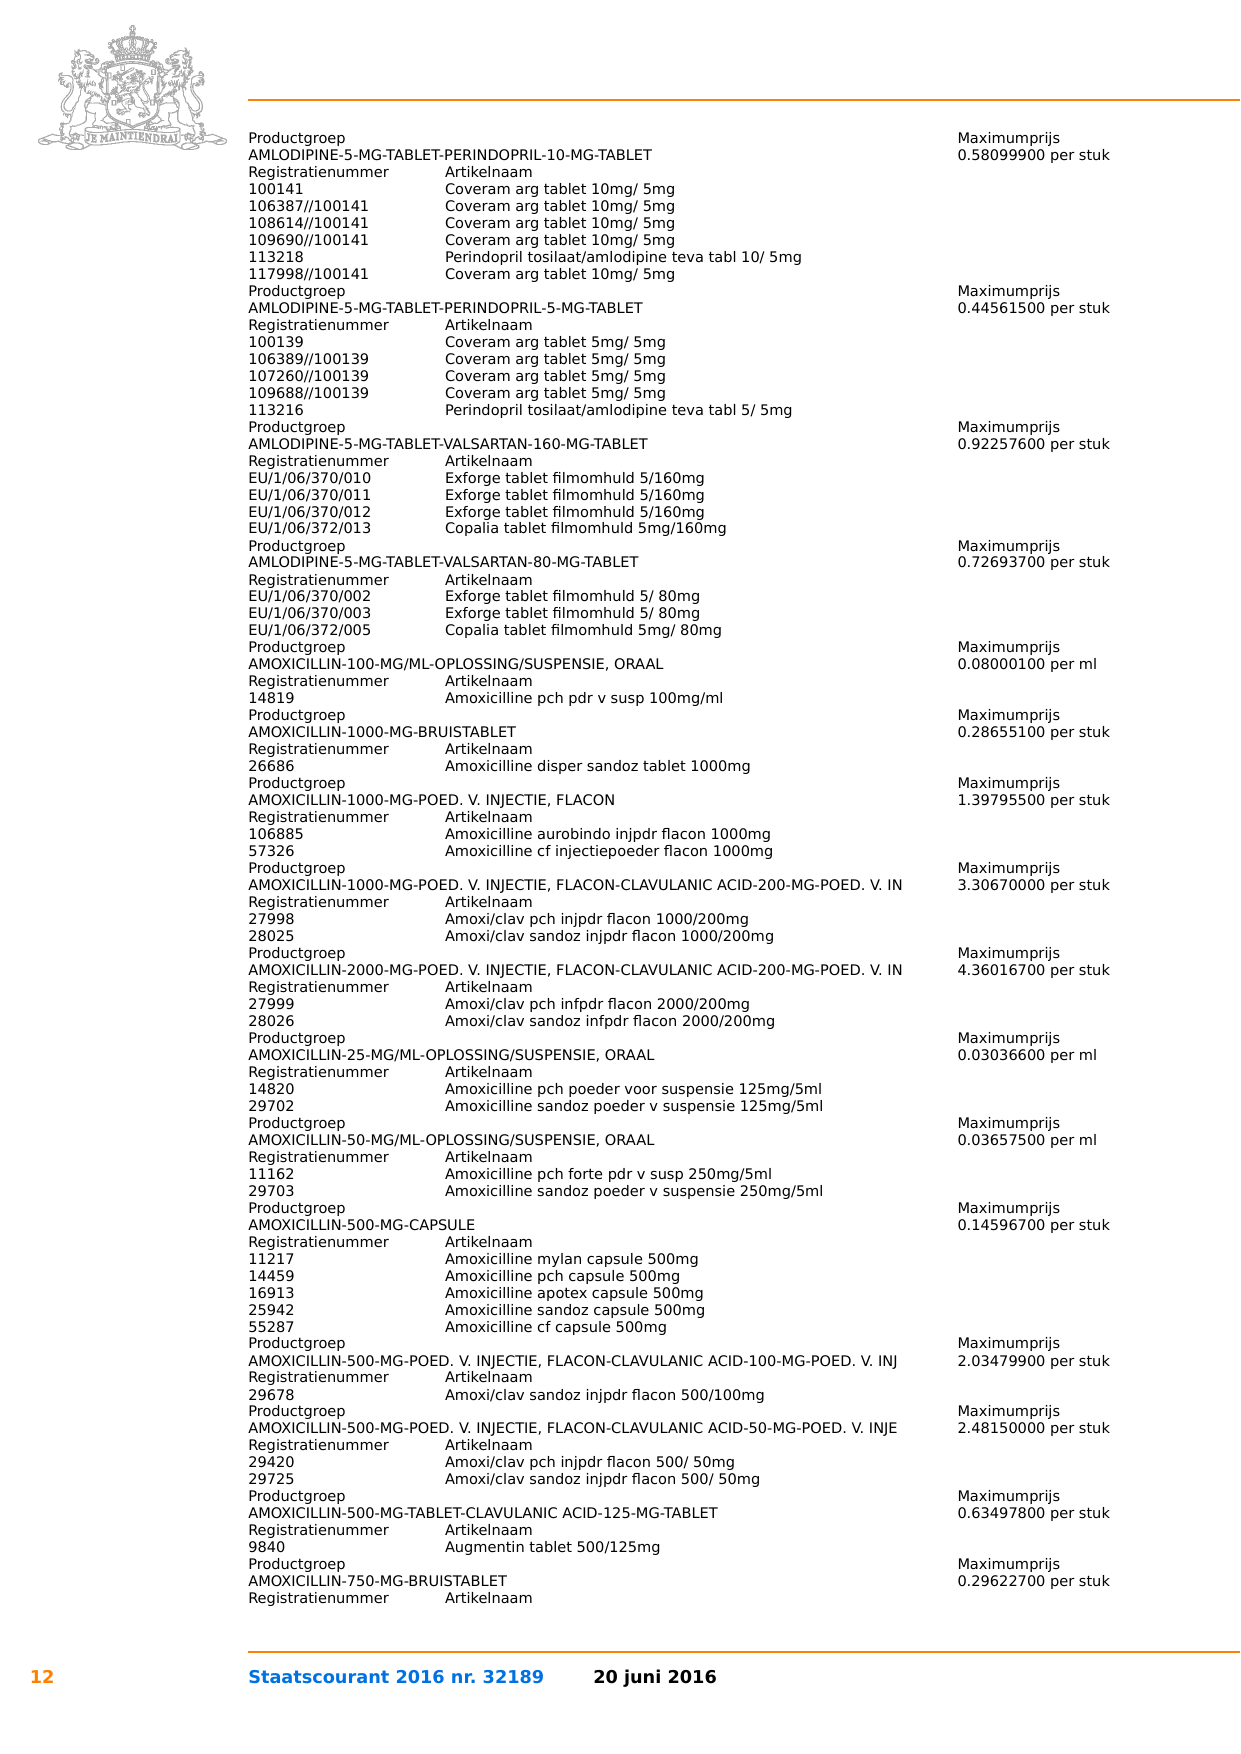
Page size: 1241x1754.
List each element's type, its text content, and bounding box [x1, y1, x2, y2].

table_cell [951, 1471, 1163, 1488]
table_cell AMLODIPINE-5-MG-TABLET-PERINDOPRIL-10-MG-TABLET [248, 147, 951, 164]
table_cell Registratienummer [248, 894, 439, 911]
table_cell 0.58099900 per stuk [951, 147, 1163, 164]
table_cell 16913 [248, 1285, 439, 1301]
table_cell [951, 1098, 1163, 1115]
table_cell Maximumprijs [951, 1030, 1163, 1047]
table_cell Artikelnaam [439, 164, 951, 181]
table_cell Productgroep [248, 860, 439, 877]
table_cell [951, 1437, 1163, 1454]
table_cell Registratienummer [248, 164, 439, 181]
table_cell Productgroep [248, 283, 439, 300]
table_cell Artikelnaam [439, 1149, 951, 1166]
table_cell Maximumprijs [951, 1488, 1163, 1505]
table_cell [951, 979, 1163, 996]
table_cell Registratienummer [248, 1437, 439, 1454]
table_cell Productgroep [248, 1335, 439, 1352]
table_cell [951, 1064, 1163, 1081]
table_cell 11162 [248, 1166, 439, 1183]
table_cell Productgroep [248, 775, 439, 792]
table_cell [439, 1200, 951, 1217]
table_cell AMOXICILLIN-500-MG-POED. V. INJECTIE, FLACON-CLAVULANIC ACID-100-MG-POED. V. INJ [248, 1353, 951, 1369]
table_cell 29725 [248, 1471, 439, 1488]
table_cell [951, 1454, 1163, 1471]
table_cell [951, 1081, 1163, 1098]
table_cell AMOXICILLIN-1000-MG-POED. V. INJECTIE, FLACON [248, 792, 951, 809]
table_cell Maximumprijs [951, 775, 1163, 792]
table_cell Amoxicilline pch capsule 500mg [439, 1268, 951, 1284]
table_cell [439, 775, 951, 792]
table_cell Artikelnaam [439, 1522, 951, 1539]
table_cell Maximumprijs [951, 1556, 1163, 1573]
table_cell Productgroep [248, 130, 439, 147]
table_cell Productgroep [248, 639, 439, 656]
table_cell AMOXICILLIN-500-MG-POED. V. INJECTIE, FLACON-CLAVULANIC ACID-50-MG-POED. V. INJE [248, 1420, 951, 1437]
table_cell Amoxi/clav sandoz injpdr flacon 500/100mg [439, 1386, 951, 1403]
table_cell Productgroep [248, 1556, 439, 1573]
table_cell [951, 571, 1163, 588]
table_cell Artikelnaam [439, 571, 951, 588]
table_cell Maximumprijs [951, 945, 1163, 962]
table_cell 0.44561500 per stuk [951, 300, 1163, 317]
table_cell Productgroep [248, 538, 439, 554]
table_cell Productgroep [248, 1200, 439, 1217]
table_cell 0.28655100 per stuk [951, 724, 1163, 741]
table_cell AMOXICILLIN-750-MG-BRUISTABLET [248, 1573, 951, 1590]
table_cell 0.03036600 per ml [951, 1047, 1163, 1064]
table_cell 0.29622700 per stuk [951, 1573, 1163, 1590]
table_cell 108614//100141 [248, 215, 439, 232]
table_cell Productgroep [248, 1488, 439, 1505]
table_cell 109688//100139 [248, 385, 439, 402]
table_cell 29678 [248, 1386, 439, 1403]
table_cell [439, 707, 951, 724]
table_cell AMOXICILLIN-25-MG/ML-OPLOSSING/SUSPENSIE, ORAAL [248, 1047, 951, 1064]
table_cell [951, 402, 1163, 418]
table_cell [951, 368, 1163, 384]
table_cell 0.14596700 per stuk [951, 1217, 1163, 1233]
table_cell Amoxicilline pch forte pdr v susp 250mg/5ml [439, 1166, 951, 1183]
table_cell Maximumprijs [951, 1403, 1163, 1420]
table_cell 1.39795500 per stuk [951, 792, 1163, 809]
table_cell [951, 232, 1163, 249]
table_cell Amoxicilline pch poeder voor suspensie 125mg/5ml [439, 1081, 951, 1098]
table_cell AMOXICILLIN-1000-MG-POED. V. INJECTIE, FLACON-CLAVULANIC ACID-200-MG-POED. V. IN [248, 877, 951, 894]
table_cell Amoxi/clav pch injpdr flacon 500/ 50mg [439, 1454, 951, 1471]
table_cell Artikelnaam [439, 1437, 951, 1454]
table_cell 28026 [248, 1013, 439, 1030]
table_cell [951, 385, 1163, 402]
table_cell [951, 911, 1163, 928]
table_cell 117998//100141 [248, 266, 439, 283]
table_cell Registratienummer [248, 1149, 439, 1166]
table_cell Registratienummer [248, 809, 439, 826]
table_cell [951, 317, 1163, 334]
table_cell Exforge tablet filmomhuld 5/160mg [439, 470, 951, 486]
table_cell AMLODIPINE-5-MG-TABLET-VALSARTAN-160-MG-TABLET [248, 436, 951, 452]
table_cell Augmentin tablet 500/125mg [439, 1539, 951, 1556]
table_cell [439, 860, 951, 877]
table_cell Maximumprijs [951, 283, 1163, 300]
table_cell EU/1/06/370/011 [248, 486, 439, 503]
table_cell Coveram arg tablet 5mg/ 5mg [439, 385, 951, 402]
table_cell AMLODIPINE-5-MG-TABLET-VALSARTAN-80-MG-TABLET [248, 554, 951, 571]
table_cell Amoxicilline pch pdr v susp 100mg/ml [439, 690, 951, 707]
table_cell Artikelnaam [439, 1369, 951, 1386]
table_cell Maximumprijs [951, 860, 1163, 877]
table_cell [951, 351, 1163, 368]
table_cell [951, 622, 1163, 639]
table_cell [951, 996, 1163, 1013]
table_cell [951, 690, 1163, 707]
table_cell 106387//100141 [248, 198, 439, 215]
table_cell 28025 [248, 928, 439, 945]
table_cell Amoxicilline cf injectiepoeder flacon 1000mg [439, 843, 951, 860]
table_cell AMLODIPINE-5-MG-TABLET-PERINDOPRIL-5-MG-TABLET [248, 300, 951, 317]
table_cell Coveram arg tablet 10mg/ 5mg [439, 198, 951, 215]
table_cell AMOXICILLIN-500-MG-TABLET-CLAVULANIC ACID-125-MG-TABLET [248, 1505, 951, 1522]
table_cell [951, 520, 1163, 537]
table_cell [951, 928, 1163, 945]
table_cell [439, 945, 951, 962]
table_cell Artikelnaam [439, 1590, 951, 1607]
table_cell 27998 [248, 911, 439, 928]
table_cell 2.48150000 per stuk [951, 1420, 1163, 1437]
table_cell Amoxicilline mylan capsule 500mg [439, 1251, 951, 1267]
table_cell Exforge tablet filmomhuld 5/160mg [439, 486, 951, 503]
table_cell Coveram arg tablet 5mg/ 5mg [439, 368, 951, 384]
table_cell [951, 1369, 1163, 1386]
table_cell Maximumprijs [951, 130, 1163, 147]
table_cell [951, 249, 1163, 266]
table_cell Amoxicilline sandoz poeder v suspensie 250mg/5ml [439, 1183, 951, 1199]
table_cell Artikelnaam [439, 317, 951, 334]
table_cell [439, 538, 951, 554]
table_cell [439, 1030, 951, 1047]
table_cell 3.30670000 per stuk [951, 877, 1163, 894]
table_cell [951, 809, 1163, 826]
table_cell [951, 741, 1163, 758]
table_cell EU/1/06/372/005 [248, 622, 439, 639]
table_cell [951, 1539, 1163, 1556]
table_cell 113218 [248, 249, 439, 266]
table_cell Amoxi/clav pch infpdr flacon 2000/200mg [439, 996, 951, 1013]
table_cell 55287 [248, 1319, 439, 1335]
table_cell [951, 1251, 1163, 1267]
table_cell Amoxicilline apotex capsule 500mg [439, 1285, 951, 1301]
table_cell EU/1/06/370/012 [248, 504, 439, 520]
table_cell 0.92257600 per stuk [951, 436, 1163, 452]
table_cell [951, 1268, 1163, 1284]
table_cell [951, 181, 1163, 198]
table_cell 0.08000100 per ml [951, 656, 1163, 673]
table_cell Amoxi/clav sandoz injpdr flacon 1000/200mg [439, 928, 951, 945]
table_cell Productgroep [248, 707, 439, 724]
table_cell 100141 [248, 181, 439, 198]
table_cell EU/1/06/370/010 [248, 470, 439, 486]
table_cell Maximumprijs [951, 1115, 1163, 1132]
table_cell Productgroep [248, 1403, 439, 1420]
table_cell Artikelnaam [439, 1064, 951, 1081]
table_cell 26686 [248, 758, 439, 775]
table_cell Artikelnaam [439, 1234, 951, 1251]
table_cell Artikelnaam [439, 979, 951, 996]
table_cell [951, 1166, 1163, 1183]
table_cell [951, 1301, 1163, 1318]
table_cell Amoxicilline disper sandoz tablet 1000mg [439, 758, 951, 775]
table_cell [951, 1386, 1163, 1403]
table_cell 29420 [248, 1454, 439, 1471]
table_cell 106389//100139 [248, 351, 439, 368]
table_cell Maximumprijs [951, 639, 1163, 656]
table_cell AMOXICILLIN-100-MG/ML-OPLOSSING/SUSPENSIE, ORAAL [248, 656, 951, 673]
table_cell 25942 [248, 1301, 439, 1318]
table_cell [951, 1183, 1163, 1199]
table_cell [951, 164, 1163, 181]
table_cell 113216 [248, 402, 439, 418]
table_cell 14820 [248, 1081, 439, 1098]
table_cell Maximumprijs [951, 1335, 1163, 1352]
table_cell [439, 639, 951, 656]
table_cell Artikelnaam [439, 741, 951, 758]
table_cell [951, 266, 1163, 283]
table_cell Registratienummer [248, 453, 439, 469]
table_cell Copalia tablet filmomhuld 5mg/ 80mg [439, 622, 951, 639]
table_cell Maximumprijs [951, 419, 1163, 436]
table_cell Maximumprijs [951, 538, 1163, 554]
table_cell Registratienummer [248, 1369, 439, 1386]
table_cell 29702 [248, 1098, 439, 1115]
table_cell 0.72693700 per stuk [951, 554, 1163, 571]
table_cell Registratienummer [248, 741, 439, 758]
table_cell Registratienummer [248, 1522, 439, 1539]
table_cell [951, 334, 1163, 351]
table_cell [439, 130, 951, 147]
table_cell [951, 1013, 1163, 1030]
table_cell Registratienummer [248, 673, 439, 690]
table_cell [439, 1488, 951, 1505]
table_cell [951, 843, 1163, 860]
table_cell Coveram arg tablet 5mg/ 5mg [439, 351, 951, 368]
table_cell Amoxicilline sandoz poeder v suspensie 125mg/5ml [439, 1098, 951, 1115]
table_cell [951, 673, 1163, 690]
table_cell [951, 1522, 1163, 1539]
table_cell [951, 453, 1163, 469]
table_cell Registratienummer [248, 1234, 439, 1251]
table_cell [951, 1319, 1163, 1335]
table_cell Maximumprijs [951, 1200, 1163, 1217]
table_cell [951, 486, 1163, 503]
table_cell Coveram arg tablet 10mg/ 5mg [439, 215, 951, 232]
table_cell 27999 [248, 996, 439, 1013]
table_cell 100139 [248, 334, 439, 351]
table_cell 11217 [248, 1251, 439, 1267]
table_cell [439, 1115, 951, 1132]
table_cell EU/1/06/372/013 [248, 520, 439, 537]
table_cell Coveram arg tablet 5mg/ 5mg [439, 334, 951, 351]
table_cell Productgroep [248, 1030, 439, 1047]
table_cell [439, 1335, 951, 1352]
table_cell Artikelnaam [439, 894, 951, 911]
table_cell [439, 419, 951, 436]
table_cell [951, 1285, 1163, 1301]
table_cell Amoxi/clav sandoz infpdr flacon 2000/200mg [439, 1013, 951, 1030]
table_cell [951, 470, 1163, 486]
table_cell AMOXICILLIN-50-MG/ML-OPLOSSING/SUSPENSIE, ORAAL [248, 1132, 951, 1149]
table_cell Coveram arg tablet 10mg/ 5mg [439, 181, 951, 198]
table_cell 57326 [248, 843, 439, 860]
table_cell 2.03479900 per stuk [951, 1353, 1163, 1369]
table_cell [951, 894, 1163, 911]
table_cell Perindopril tosilaat/amlodipine teva tabl 10/ 5mg [439, 249, 951, 266]
table_cell [951, 588, 1163, 605]
table_cell Exforge tablet filmomhuld 5/ 80mg [439, 588, 951, 605]
table_cell 14819 [248, 690, 439, 707]
table_cell [439, 1556, 951, 1573]
table_cell Artikelnaam [439, 809, 951, 826]
picture [38, 25, 227, 150]
table_cell Artikelnaam [439, 673, 951, 690]
table_cell Coveram arg tablet 10mg/ 5mg [439, 266, 951, 283]
table_cell 0.03657500 per ml [951, 1132, 1163, 1149]
table_cell Registratienummer [248, 571, 439, 588]
table_cell 107260//100139 [248, 368, 439, 384]
table_cell Registratienummer [248, 1064, 439, 1081]
table_cell Registratienummer [248, 979, 439, 996]
table_cell Registratienummer [248, 1590, 439, 1607]
table_cell [951, 215, 1163, 232]
table_cell Productgroep [248, 945, 439, 962]
table_cell Amoxicilline cf capsule 500mg [439, 1319, 951, 1335]
table_cell Productgroep [248, 419, 439, 436]
table_cell Exforge tablet filmomhuld 5/ 80mg [439, 605, 951, 622]
table_cell [951, 605, 1163, 622]
table_cell [951, 1590, 1163, 1607]
table_cell EU/1/06/370/002 [248, 588, 439, 605]
table_cell AMOXICILLIN-1000-MG-BRUISTABLET [248, 724, 951, 741]
table_cell Copalia tablet filmomhuld 5mg/160mg [439, 520, 951, 537]
table_cell Exforge tablet filmomhuld 5/160mg [439, 504, 951, 520]
table_cell 9840 [248, 1539, 439, 1556]
table_cell [951, 826, 1163, 843]
table_cell [951, 1149, 1163, 1166]
table_cell [951, 504, 1163, 520]
table_cell Artikelnaam [439, 453, 951, 469]
table_cell Perindopril tosilaat/amlodipine teva tabl 5/ 5mg [439, 402, 951, 418]
table_cell Amoxicilline aurobindo injpdr flacon 1000mg [439, 826, 951, 843]
table_cell 0.63497800 per stuk [951, 1505, 1163, 1522]
table_cell 109690//100141 [248, 232, 439, 249]
table_cell Registratienummer [248, 317, 439, 334]
table_cell EU/1/06/370/003 [248, 605, 439, 622]
table_cell [951, 758, 1163, 775]
table_cell Productgroep [248, 1115, 439, 1132]
table_cell Coveram arg tablet 10mg/ 5mg [439, 232, 951, 249]
table_cell 106885 [248, 826, 439, 843]
table_cell Amoxi/clav sandoz injpdr flacon 500/ 50mg [439, 1471, 951, 1488]
table_cell AMOXICILLIN-500-MG-CAPSULE [248, 1217, 951, 1233]
table_cell Maximumprijs [951, 707, 1163, 724]
table_cell [951, 1234, 1163, 1251]
table_cell [439, 283, 951, 300]
table_cell [439, 1403, 951, 1420]
table_cell Amoxicilline sandoz capsule 500mg [439, 1301, 951, 1318]
table_cell [951, 198, 1163, 215]
table_cell 29703 [248, 1183, 439, 1199]
table_cell Amoxi/clav pch injpdr flacon 1000/200mg [439, 911, 951, 928]
table_cell 14459 [248, 1268, 439, 1284]
table_cell 4.36016700 per stuk [951, 962, 1163, 979]
table_cell AMOXICILLIN-2000-MG-POED. V. INJECTIE, FLACON-CLAVULANIC ACID-200-MG-POED. V. IN [248, 962, 951, 979]
